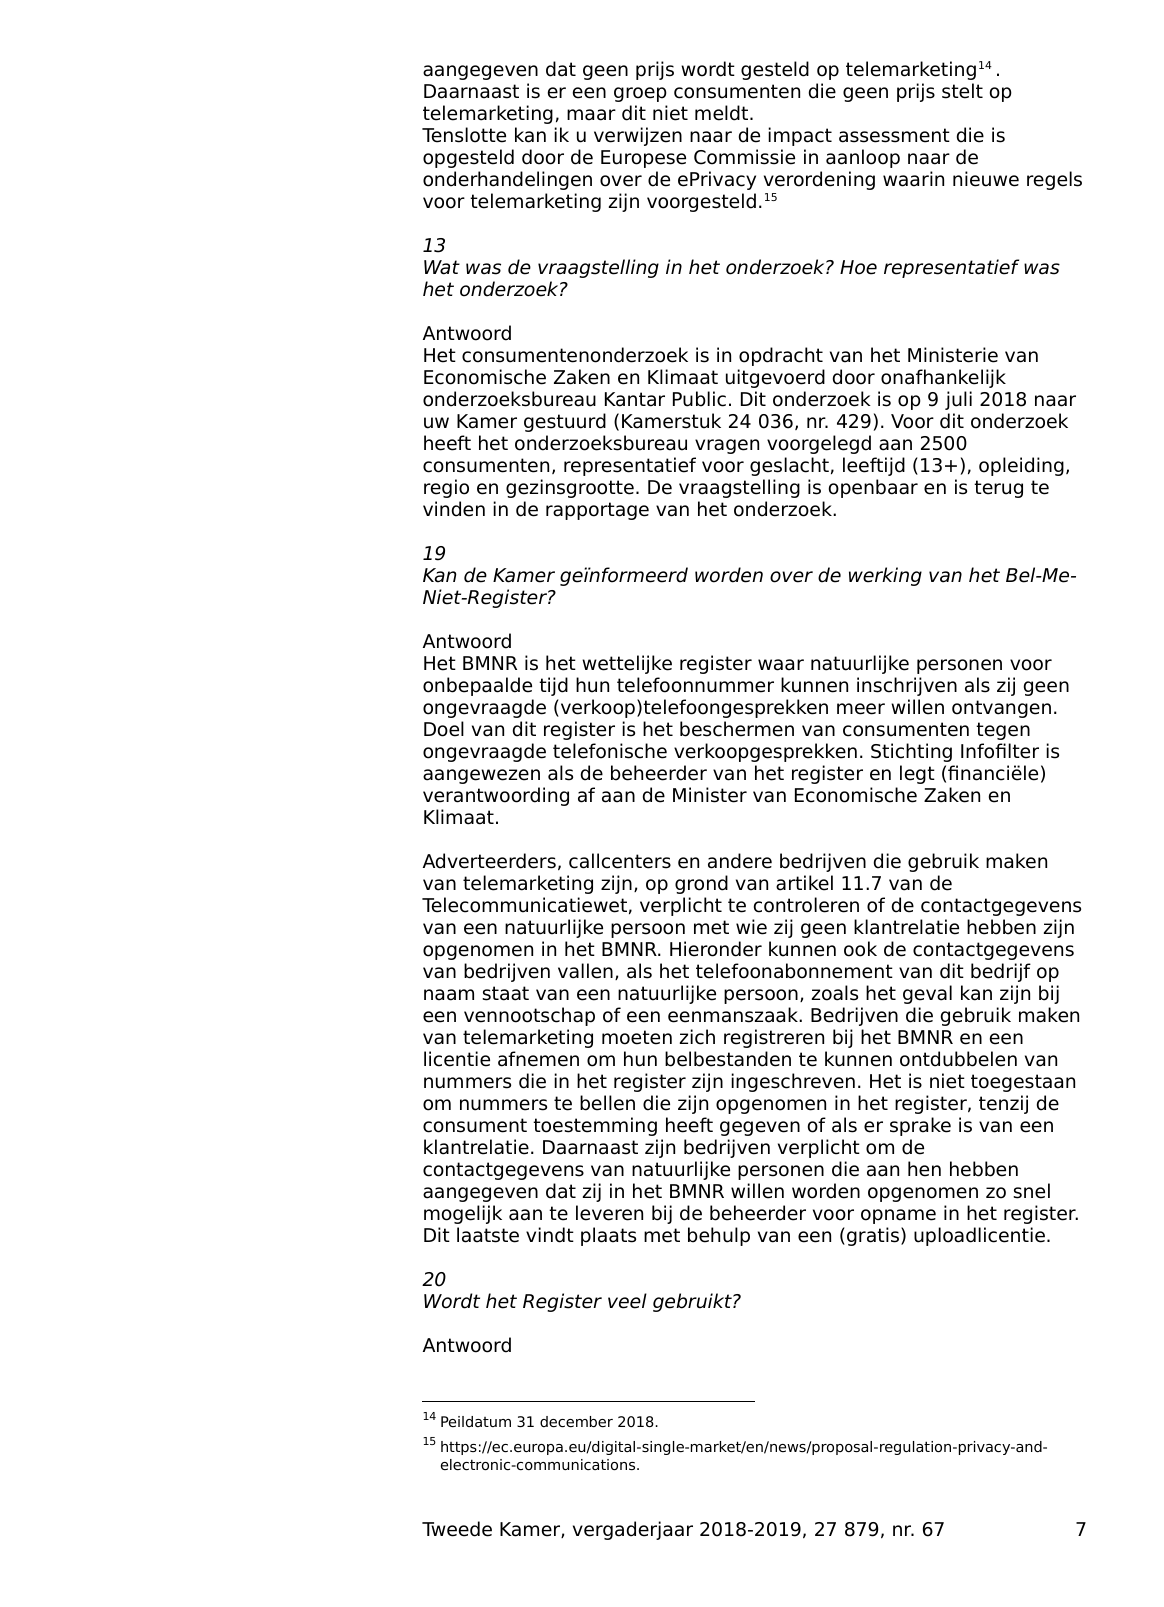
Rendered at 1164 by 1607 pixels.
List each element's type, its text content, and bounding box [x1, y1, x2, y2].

text https://ec.europa.eu/digital-single-market/en/news/proposal-regulation-privacy-and-electronic-communications. [422, 1435, 1087, 1474]
text Tenslotte kan ik u verwijzen naar de impact assessment die is opgesteld door de Europese Commissie in aanloop naar de onderhandelingen over de ePrivacy verordening waarin nieuwe regels voor telemarketing zijn voorgesteld. [422, 125, 1087, 213]
text Adverteerders, callcenters en andere bedrijven die gebruik maken van telemarketing zijn, op grond van artikel 11.7 van de Telecommunicatiewet, verplicht te controleren of de contactgegevens van een natuurlijke persoon met wie zij geen klantrelatie hebben zijn opgenomen in het BMNR. Hieronder kunnen ook de contactgegevens van bedrijven vallen, als het telefoonabonnement van dit bedrijf op naam staat van een natuurlijke persoon, zoals het geval kan zijn bij een vennootschap of een eenmanszaak. Bedrijven die gebruik maken van telemarketing moeten zich registreren bij het BMNR en een licentie afnemen om hun belbestanden te kunnen ontdubbelen van nummers die in het register zijn ingeschreven. Het is niet toegestaan om nummers te bellen die zijn opgenomen in het register, tenzij de consument toestemming heeft gegeven of als er sprake is van een klantrelatie. Daarnaast zijn bedrijven verplicht om de contactgegevens van natuurlijke personen die aan hen hebben aangegeven dat zij in het BMNR willen worden opgenomen zo snel mogelijk aan te leveren bij de beheerder voor opname in het register. Dit laatste vindt plaats met behulp van een (gratis) uploadlicentie. [422, 851, 1087, 1247]
text Antwoord [422, 1335, 1087, 1357]
text 19 [422, 543, 1087, 565]
text Antwoord [422, 323, 1087, 345]
text Wordt het Register veel gebruikt? [422, 1291, 1087, 1313]
text Het consumentenonderzoek is in opdracht van het Ministerie van Economische Zaken en Klimaat uitgevoerd door onafhankelijk onderzoeksbureau Kantar Public. Dit onderzoek is op 9 juli 2018 naar uw Kamer gestuurd (Kamerstuk 24 036, nr. 429). Voor dit onderzoek heeft het onderzoeksbureau vragen voorgelegd aan 2500 consumenten, representatief voor geslacht, leeftijd (13+), opleiding, regio en gezinsgrootte. De vraagstelling is openbaar en is terug te vinden in de rapportage van het onderzoek. [422, 345, 1087, 521]
text Peildatum 31 december 2018. [422, 1410, 1087, 1432]
text 20 [422, 1269, 1087, 1291]
text Wat was de vraagstelling in het onderzoek? Hoe representatief was het onderzoek? [422, 257, 1087, 301]
text aangegeven dat geen prijs wordt gesteld op telemarketing. Daarnaast is er een groep consumenten die geen prijs stelt op telemarketing, maar dit niet meldt. [422, 59, 1087, 125]
text Antwoord [422, 631, 1087, 653]
text Kan de Kamer geïnformeerd worden over de werking van het Bel-Me-Niet-Register? [422, 565, 1087, 609]
text Het BMNR is het wettelijke register waar natuurlijke personen voor onbepaalde tijd hun telefoonnummer kunnen inschrijven als zij geen ongevraagde (verkoop)telefoongesprekken meer willen ontvangen. Doel van dit register is het beschermen van consumenten tegen ongevraagde telefonische verkoopgesprekken. Stichting Infofilter is aangewezen als de beheerder van het register en legt (financiële) verantwoording af aan de Minister van Economische Zaken en Klimaat. [422, 653, 1087, 829]
text 13 [422, 235, 1087, 257]
